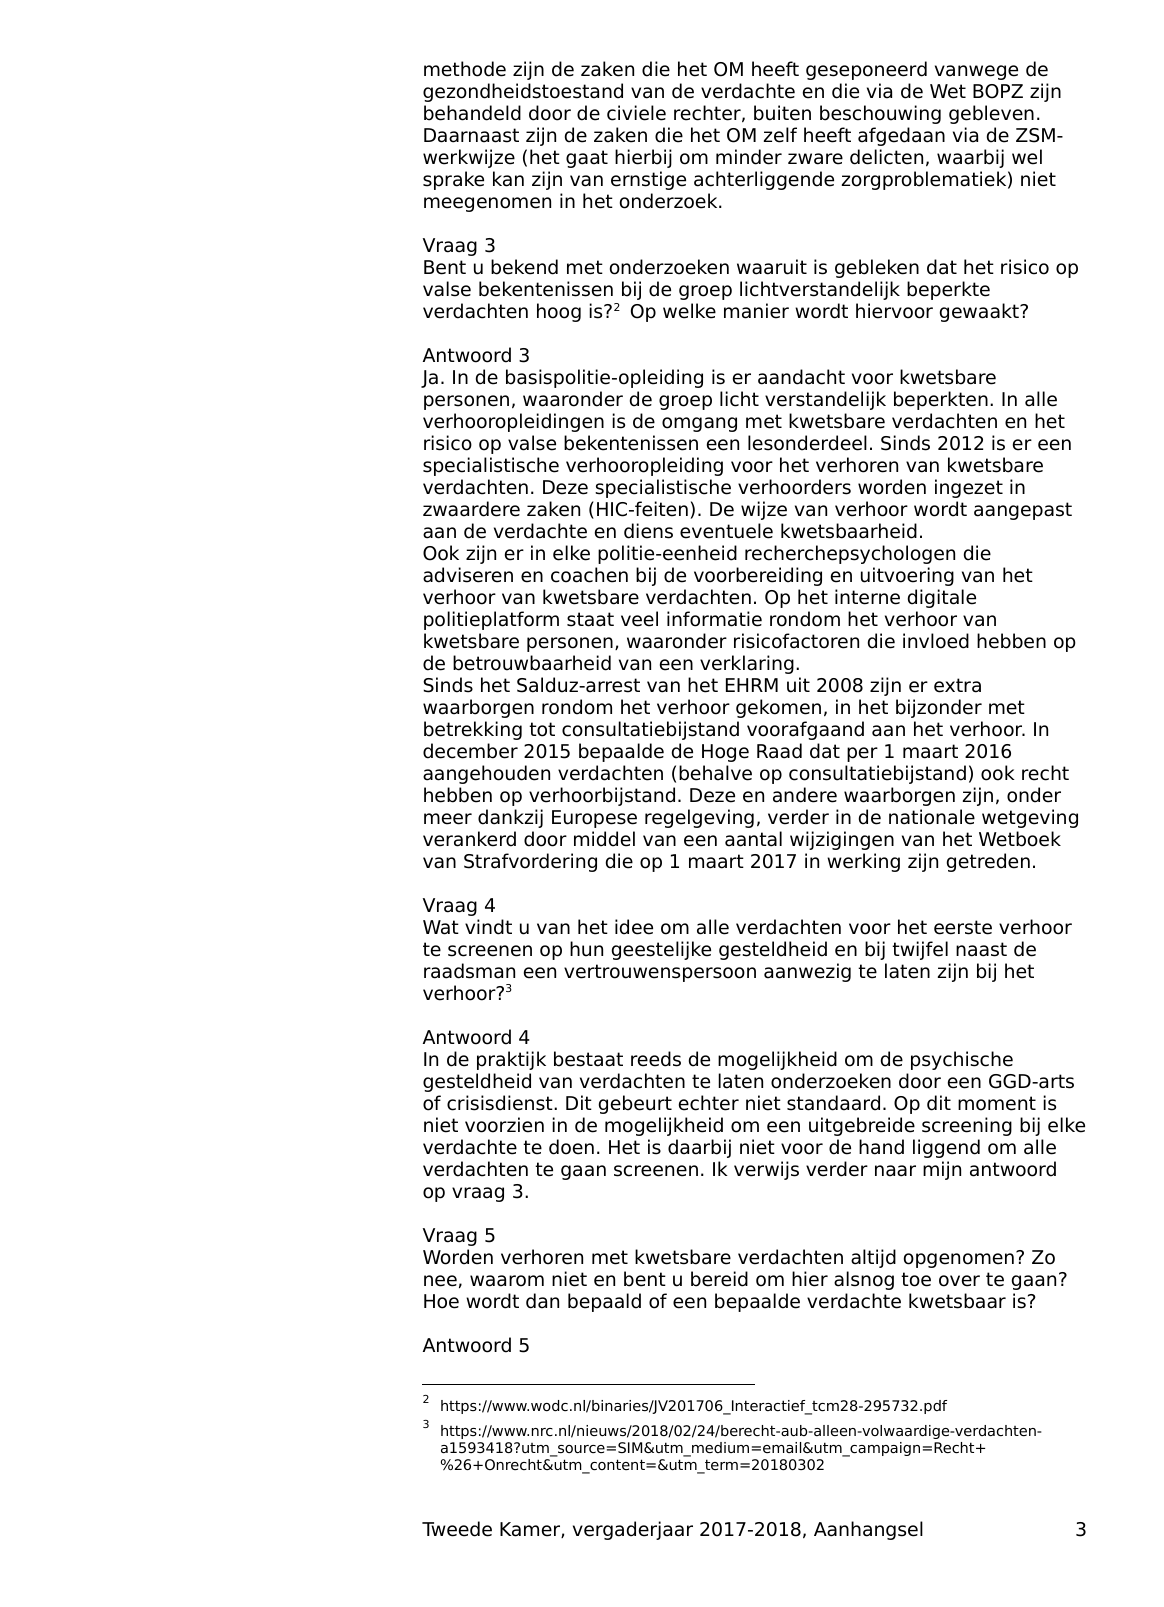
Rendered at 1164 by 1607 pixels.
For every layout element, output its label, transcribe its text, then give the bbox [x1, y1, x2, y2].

text Ook zijn er in elke politie-eenheid recherchepsychologen die adviseren en coachen bij de voorbereiding en uitvoering van het verhoor van kwetsbare verdachten. Op het interne digitale politieplatform staat veel informatie rondom het verhoor van kwetsbare personen, waaronder risicofactoren die invloed hebben op de betrouwbaarheid van een verklaring. [422, 543, 1087, 675]
text Bent u bekend met onderzoeken waaruit is gebleken dat het risico op valse bekentenissen bij de groep lichtverstandelijk beperkte verdachten hoog is? Op welke manier wordt hiervoor gewaakt? [422, 257, 1087, 323]
text Sinds het Salduz-arrest van het EHRM uit 2008 zijn er extra waarborgen rondom het verhoor gekomen, in het bijzonder met betrekking tot consultatiebijstand voorafgaand aan het verhoor. In december 2015 bepaalde de Hoge Raad dat per 1 maart 2016 aangehouden verdachten (behalve op consultatiebijstand) ook recht hebben op verhoorbijstand. Deze en andere waarborgen zijn, onder meer dankzij Europese regelgeving, verder in de nationale wetgeving verankerd door middel van een aantal wijzigingen van het Wetboek van Strafvordering die op 1 maart 2017 in werking zijn getreden. [422, 675, 1087, 873]
text Wat vindt u van het idee om alle verdachten voor het eerste verhoor te screenen op hun geestelijke gesteldheid en bij twijfel naast de raadsman een vertrouwenspersoon aanwezig te laten zijn bij het verhoor? [422, 917, 1087, 1005]
text Antwoord 3 [422, 345, 1087, 367]
text https://www.wodc.nl/binaries/JV201706_Interactief_tcm28-295732.pdf [422, 1393, 1087, 1416]
text Antwoord 5 [422, 1335, 1087, 1357]
text Antwoord 4 [422, 1027, 1087, 1049]
text Ja. In de basispolitie-opleiding is er aandacht voor kwetsbare personen, waaronder de groep licht verstandelijk beperkten. In alle verhooropleidingen is de omgang met kwetsbare verdachten en het risico op valse bekentenissen een lesonderdeel. Sinds 2012 is er een specialistische verhooropleiding voor het verhoren van kwetsbare verdachten. Deze specialistische verhoorders worden ingezet in zwaardere zaken (HIC-feiten). De wijze van verhoor wordt aangepast aan de verdachte en diens eventuele kwetsbaarheid. [422, 367, 1087, 543]
text methode zijn de zaken die het OM heeft geseponeerd vanwege de gezondheidstoestand van de verdachte en die via de Wet BOPZ zijn behandeld door de civiele rechter, buiten beschouwing gebleven. Daarnaast zijn de zaken die het OM zelf heeft afgedaan via de ZSM-werkwijze (het gaat hierbij om minder zware delicten, waarbij wel sprake kan zijn van ernstige achterliggende zorgproblematiek) niet meegenomen in het onderzoek. [422, 59, 1087, 213]
text Worden verhoren met kwetsbare verdachten altijd opgenomen? Zo nee, waarom niet en bent u bereid om hier alsnog toe over te gaan? Hoe wordt dan bepaald of een bepaalde verdachte kwetsbaar is? [422, 1247, 1087, 1313]
text Vraag 4 [422, 895, 1087, 917]
text Vraag 5 [422, 1225, 1087, 1247]
text In de praktijk bestaat reeds de mogelijkheid om de psychische gesteldheid van verdachten te laten onderzoeken door een GGD-arts of crisisdienst. Dit gebeurt echter niet standaard. Op dit moment is niet voorzien in de mogelijkheid om een uitgebreide screening bij elke verdachte te doen. Het is daarbij niet voor de hand liggend om alle verdachten te gaan screenen. Ik verwijs verder naar mijn antwoord op vraag 3. [422, 1049, 1087, 1203]
text Vraag 3 [422, 235, 1087, 257]
text https://www.nrc.nl/nieuws/2018/02/24/berecht-aub-alleen-volwaardige-verdachten-a1593418?utm_source=SIM&utm_medium=email&utm_campaign=Recht+%26+Onrecht&utm_content=&utm_term=20180302 [422, 1418, 1087, 1474]
